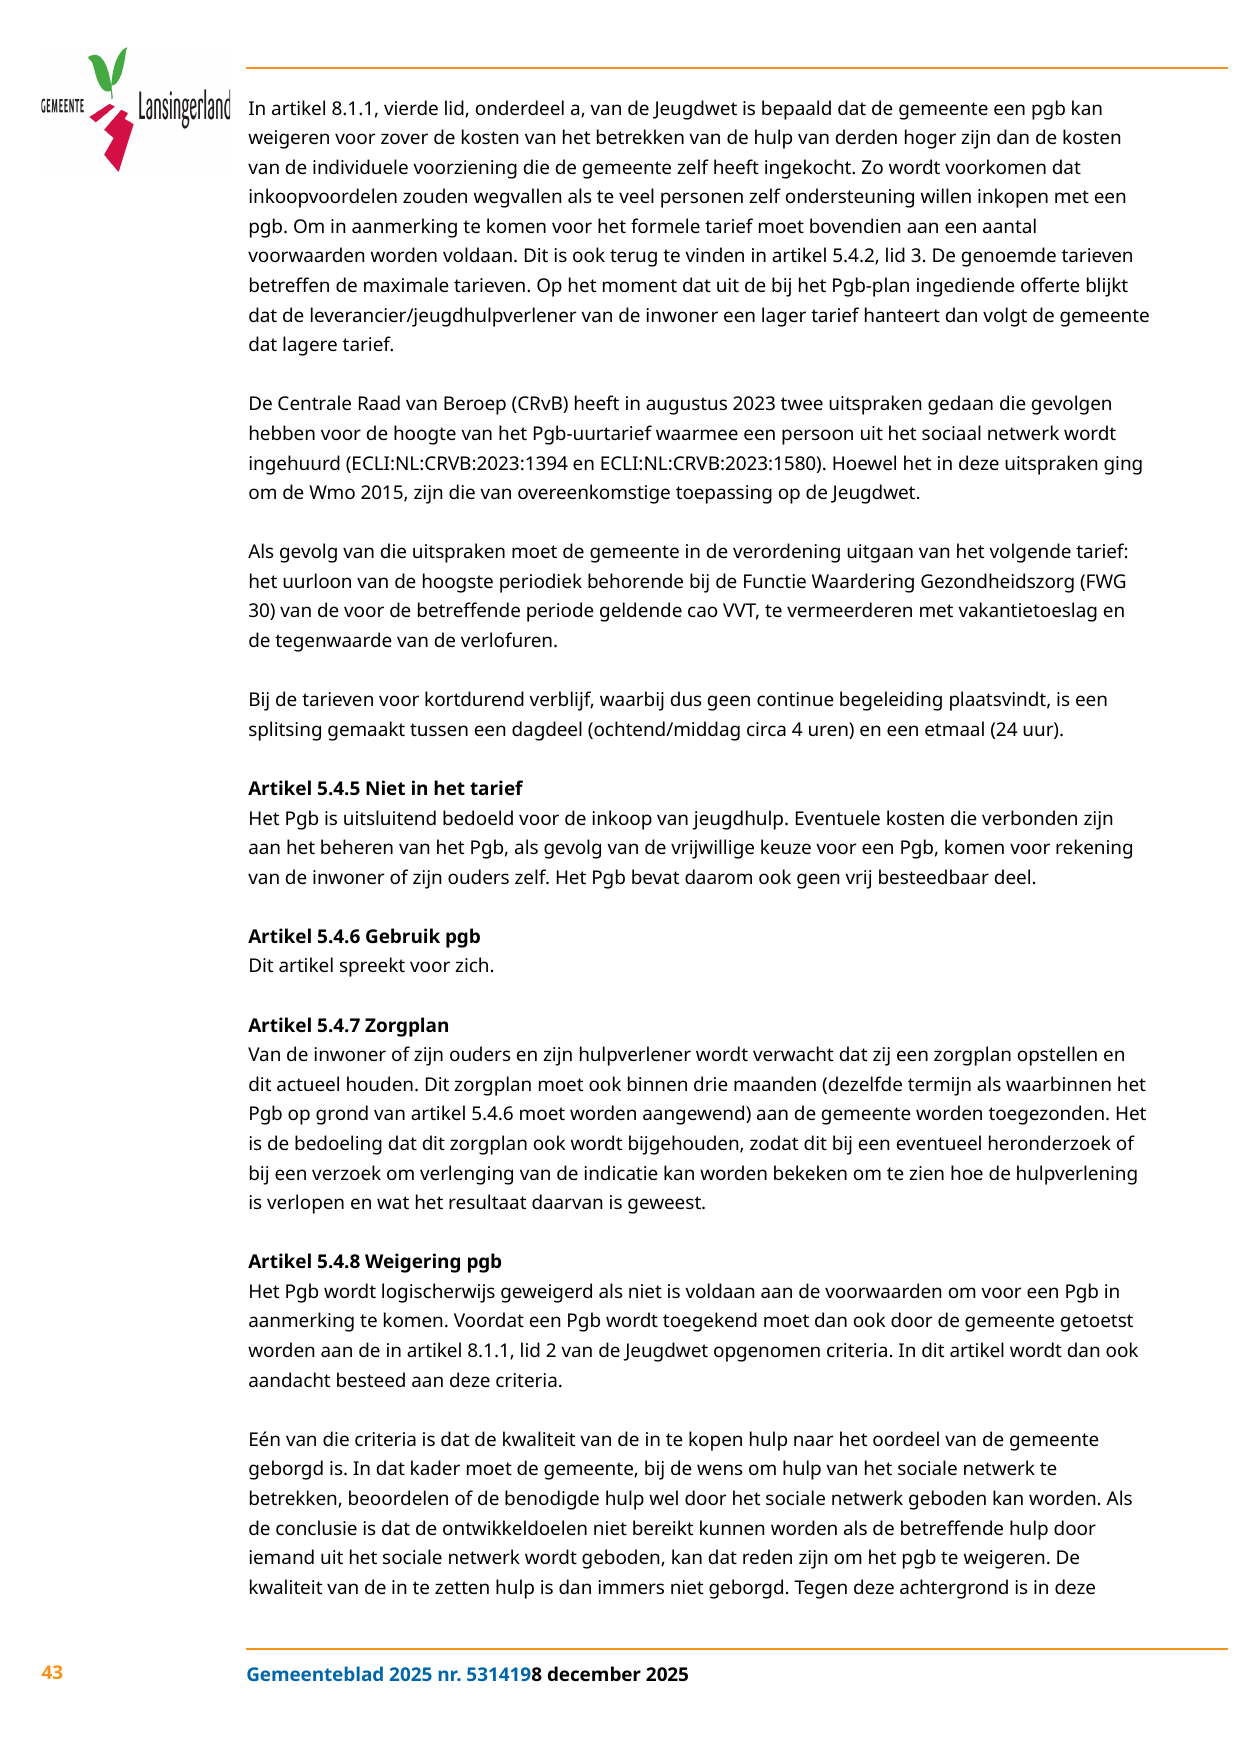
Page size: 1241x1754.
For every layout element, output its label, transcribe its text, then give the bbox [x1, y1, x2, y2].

text Van de inwoner of zijn ouders en zijn hulpverlener wordt verwacht dat zij een zorgplan opstellen en dit actueel houden. Dit zorgplan moet ook binnen drie maanden (dezelfde termijn als waarbinnen het Pgb op grond van artikel 5.4.6 moet worden aangewend) aan de gemeente worden toegezonden. Het is de bedoeling dat dit zorgplan ook wordt bijgehouden, zodat dit bij een eventueel heronderzoek of bij een verzoek om verlenging van de indicatie kan worden bekeken om te zien hoe de hulpverlening is verlopen en wat het resultaat daarvan is geweest. [248, 1041, 1152, 1215]
text Eén van die criteria is dat de kwaliteit van de in te kopen hulp naar het oordeel van de gemeente geborgd is. In dat kader moet de gemeente, bij de wens om hulp van het sociale netwerk te betrekken, beoordelen of de benodigde hulp wel door het sociale netwerk geboden kan worden. Als de conclusie is dat de ontwikkeldoelen niet bereikt kunnen worden als de betreffende hulp door iemand uit het sociale netwerk wordt geboden, kan dat reden zijn om het pgb te weigeren. De kwaliteit van de in te zetten hulp is dan immers niet geborgd. Tegen deze achtergrond is in deze [248, 1426, 1152, 1600]
text Het Pgb is uitsluitend bedoeld voor de inkoop van jeugdhulp. Eventuele kosten die verbonden zijn aan het beheren van het Pgb, als gevolg van de vrijwillige keuze voor een Pgb, komen voor rekening van de inwoner of zijn ouders zelf. Het Pgb bevat daarom ook geen vrij besteedbaar deel. [248, 805, 1152, 890]
picture [41, 47, 231, 172]
text Artikel 5.4.6 Gebruik pgb [248, 923, 1152, 949]
text Dit artikel spreekt voor zich. [248, 953, 1152, 978]
text In artikel 8.1.1, vierde lid, onderdeel a, van de Jeugdwet is bepaald dat de gemeente een pgb kan weigeren voor zover de kosten van het betrekken van de hulp van derden hoger zijn dan de kosten van de individuele voorziening die de gemeente zelf heeft ingekocht. Zo wordt voorkomen dat inkoopvoordelen zouden wegvallen als te veel personen zelf ondersteuning willen inkopen met een pgb. Om in aanmerking te komen voor het formele tarief moet bovendien aan een aantal voorwaarden worden voldaan. Dit is ook terug te vinden in artikel 5.4.2, lid 3. De genoemde tarieven betreffen de maximale tarieven. Op het moment dat uit de bij het Pgb-plan ingediende offerte blijkt dat de leverancier/jeugdhulpverlener van de inwoner een lager tarief hanteert dan volgt de gemeente dat lagere tarief. [248, 95, 1152, 357]
text Artikel 5.4.7 Zorgplan [248, 1012, 1152, 1038]
text De Centrale Raad van Beroep (CRvB) heeft in augustus 2023 twee uitspraken gedaan die gevolgen hebben voor de hoogte van het Pgb-uurtarief waarmee een persoon uit het sociaal netwerk wordt ingehuurd (ECLI:NL:CRVB:2023:1394 en ECLI:NL:CRVB:2023:1580). Hoewel het in deze uitspraken ging om de Wmo 2015, zijn die van overeenkomstige toepassing op de Jeugdwet. [248, 391, 1152, 505]
text Bij de tarieven voor kortdurend verblijf, waarbij dus geen continue begeleiding plaatsvindt, is een splitsing gemaakt tussen een dagdeel (ochtend/middag circa 4 uren) en een etmaal (24 uur). [248, 686, 1152, 742]
text Het Pgb wordt logischerwijs geweigerd als niet is voldaan aan de voorwaarden om voor een Pgb in aanmerking te komen. Voordat een Pgb wordt toegekend moet dan ook door de gemeente getoetst worden aan de in artikel 8.1.1, lid 2 van de Jeugdwet opgenomen criteria. In dit artikel wordt dan ook aandacht besteed aan deze criteria. [248, 1278, 1152, 1393]
text Artikel 5.4.8 Weigering pgb [248, 1248, 1152, 1274]
text Als gevolg van die uitspraken moet de gemeente in de verordening uitgaan van het volgende tarief: het uurloon van de hoogste periodiek behorende bij de Functie Waardering Gezondheidszorg (FWG 30) van de voor de betreffende periode geldende cao VVT, te vermeerderen met vakantietoeslag en de tegenwaarde van de verlofuren. [248, 538, 1152, 653]
text Artikel 5.4.5 Niet in het tarief [248, 775, 1152, 801]
